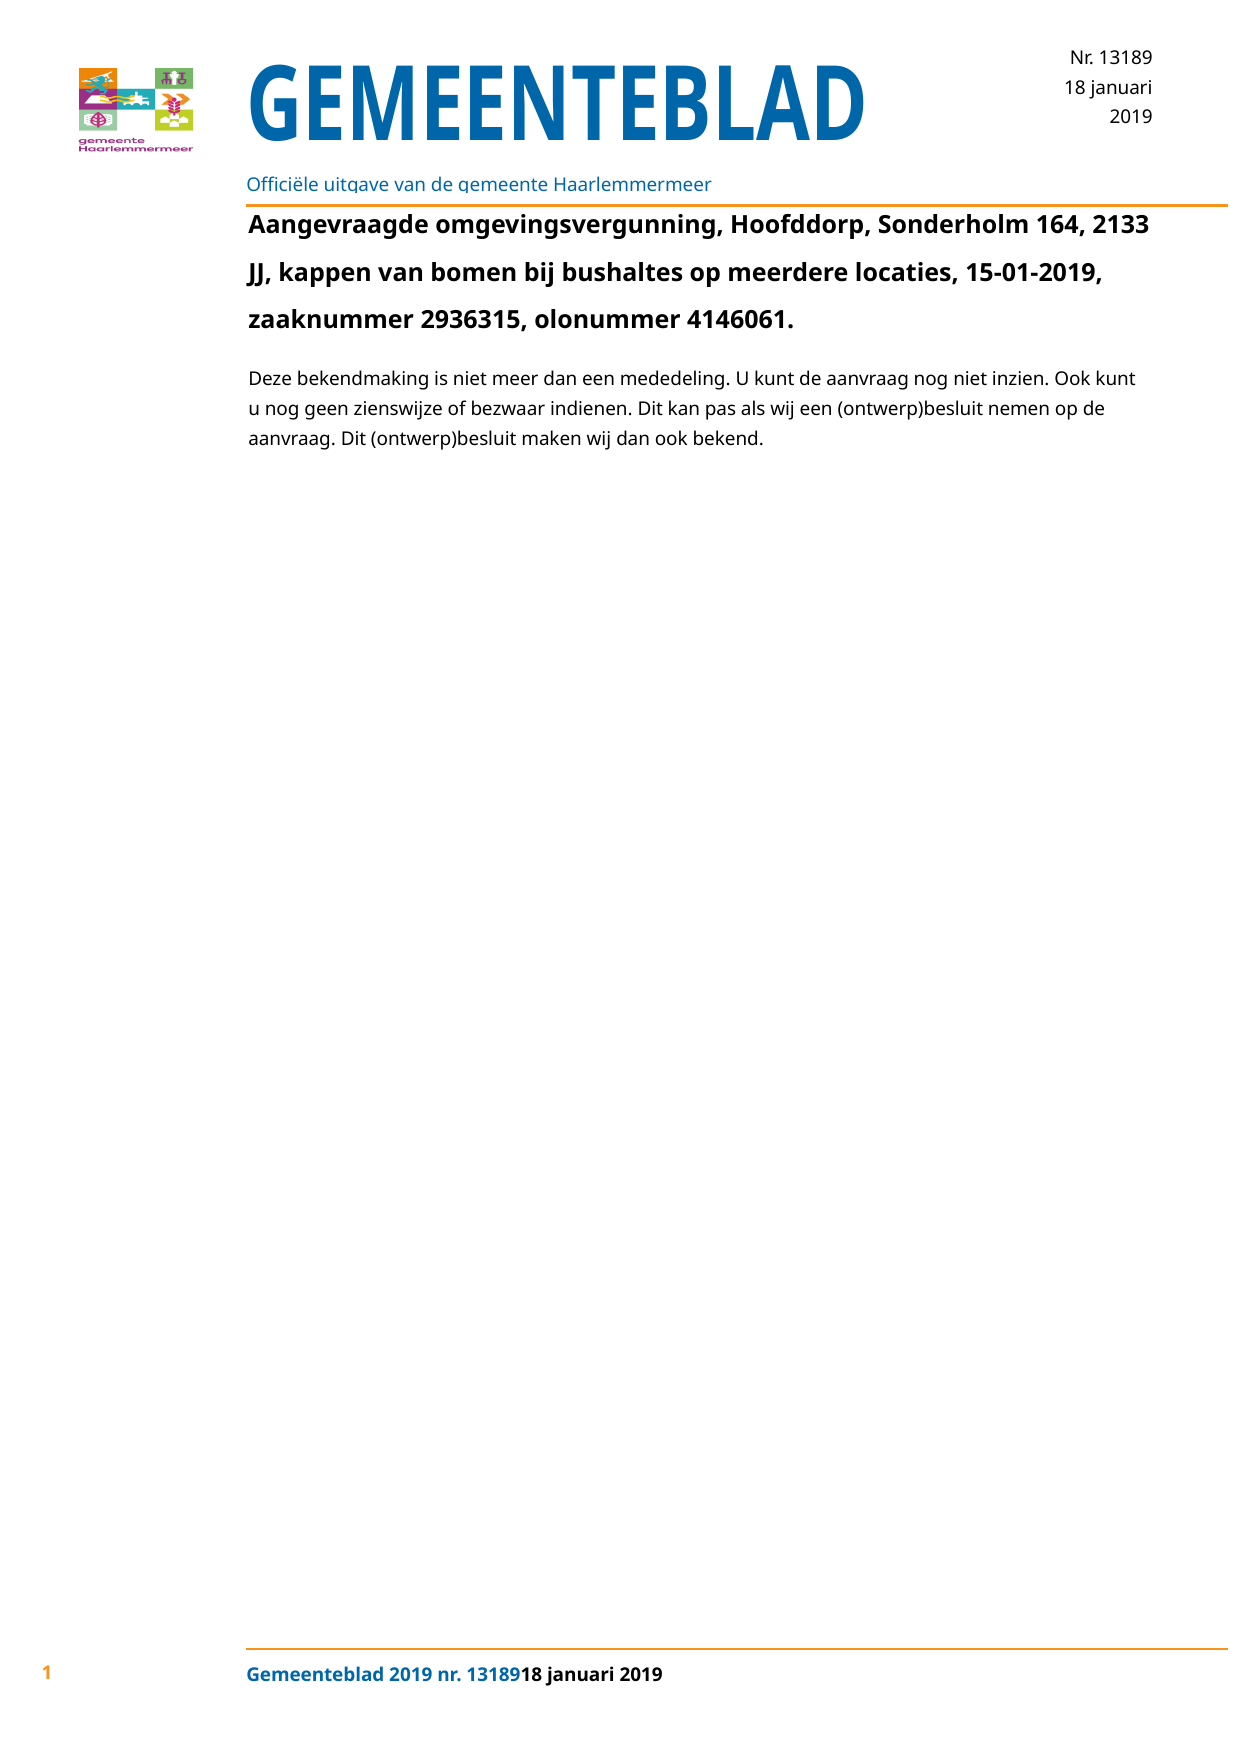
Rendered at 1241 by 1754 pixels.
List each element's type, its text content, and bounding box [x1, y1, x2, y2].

text Deze bekendmaking is niet meer dan een mededeling. U kunt de aanvraag nog niet inzien. Ook kunt u nog geen zienswijze of bezwaar indienen. Dit kan pas als wij een (ontwerp)besluit nemen op de aanvraag. Dit (ontwerp)besluit maken wij dan ook bekend. [248, 366, 1152, 450]
text Aangevraagde omgevingsvergunning, Hoofddorp, Sonderholm 164, 2133 JJ, kappen van bomen bij bushaltes op meerdere locaties, 15-01-2019, zaaknummer 2936315, olonummer 4146061. [248, 207, 1152, 336]
picture [41, 47, 231, 172]
